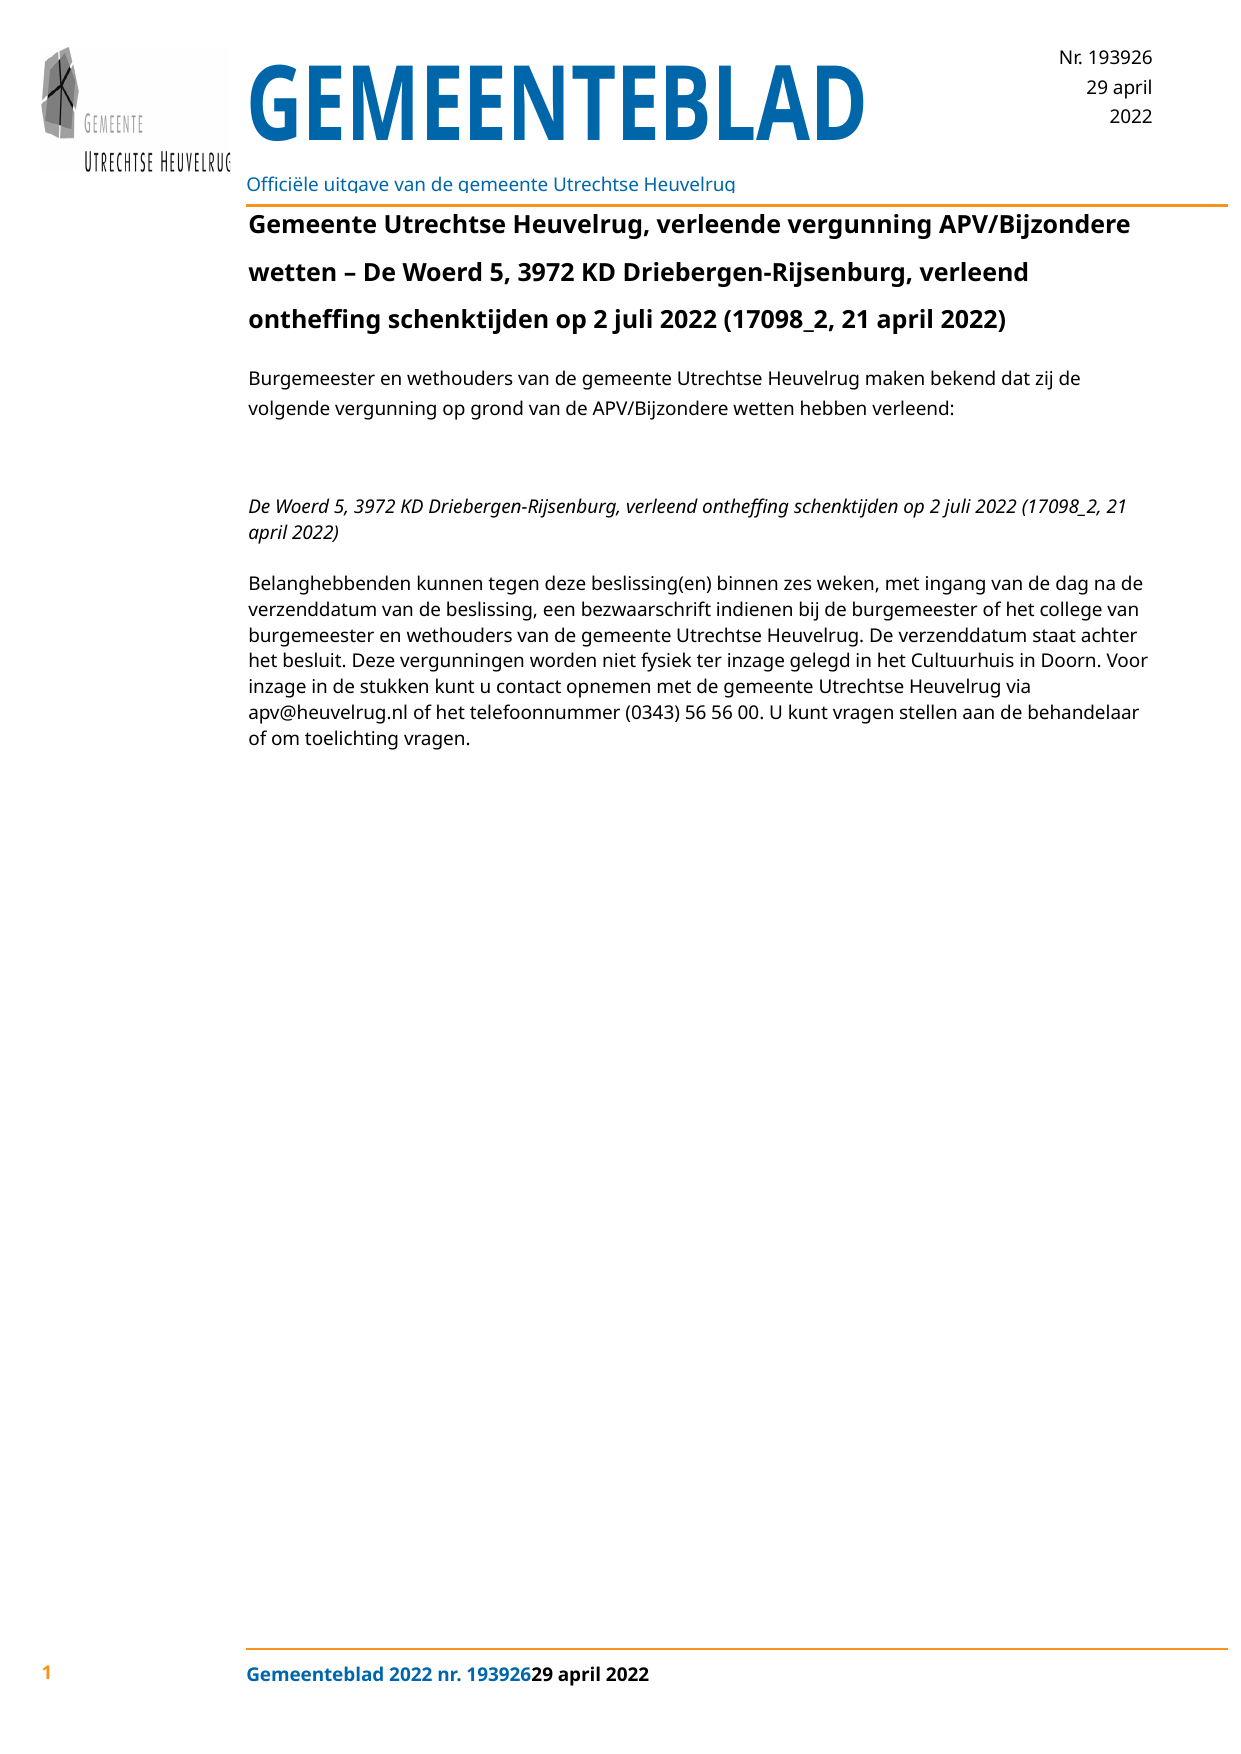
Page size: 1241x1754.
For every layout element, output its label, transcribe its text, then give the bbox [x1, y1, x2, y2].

picture [41, 47, 231, 172]
text Belanghebbenden kunnen tegen deze beslissing(en) binnen zes weken, met ingang van de dag na de verzenddatum van de beslissing, een bezwaarschrift indienen bij de burgemeester of het college van burgemeester en wethouders van de gemeente Utrechtse Heuvelrug. De verzenddatum staat achter het besluit. Deze vergunningen worden niet fysiek ter inzage gelegd in het Cultuurhuis in Doorn. Voor inzage in de stukken kunt u contact opnemen met de gemeente Utrechtse Heuvelrug via apv@heuvelrug.nl of het telefoonnummer (0343) 56 56 00. U kunt vragen stellen aan de behandelaar of om toelichting vragen. [248, 571, 1152, 751]
text Gemeente Utrechtse Heuvelrug, verleende vergunning APV/Bijzondere wetten – De Woerd 5, 3972 KD Driebergen-Rijsenburg, verleend ontheffing schenktijden op 2 juli 2022 (17098_2, 21 april 2022) [248, 207, 1152, 336]
text De Woerd 5, 3972 KD Driebergen-Rijsenburg, verleend ontheffing schenktijden op 2 juli 2022 (17098_2, 21 april 2022) [248, 493, 1152, 545]
text Burgemeester en wethouders van de gemeente Utrechtse Heuvelrug maken bekend dat zij de volgende vergunning op grond van de APV/Bijzondere wetten hebben verleend: [248, 366, 1152, 421]
